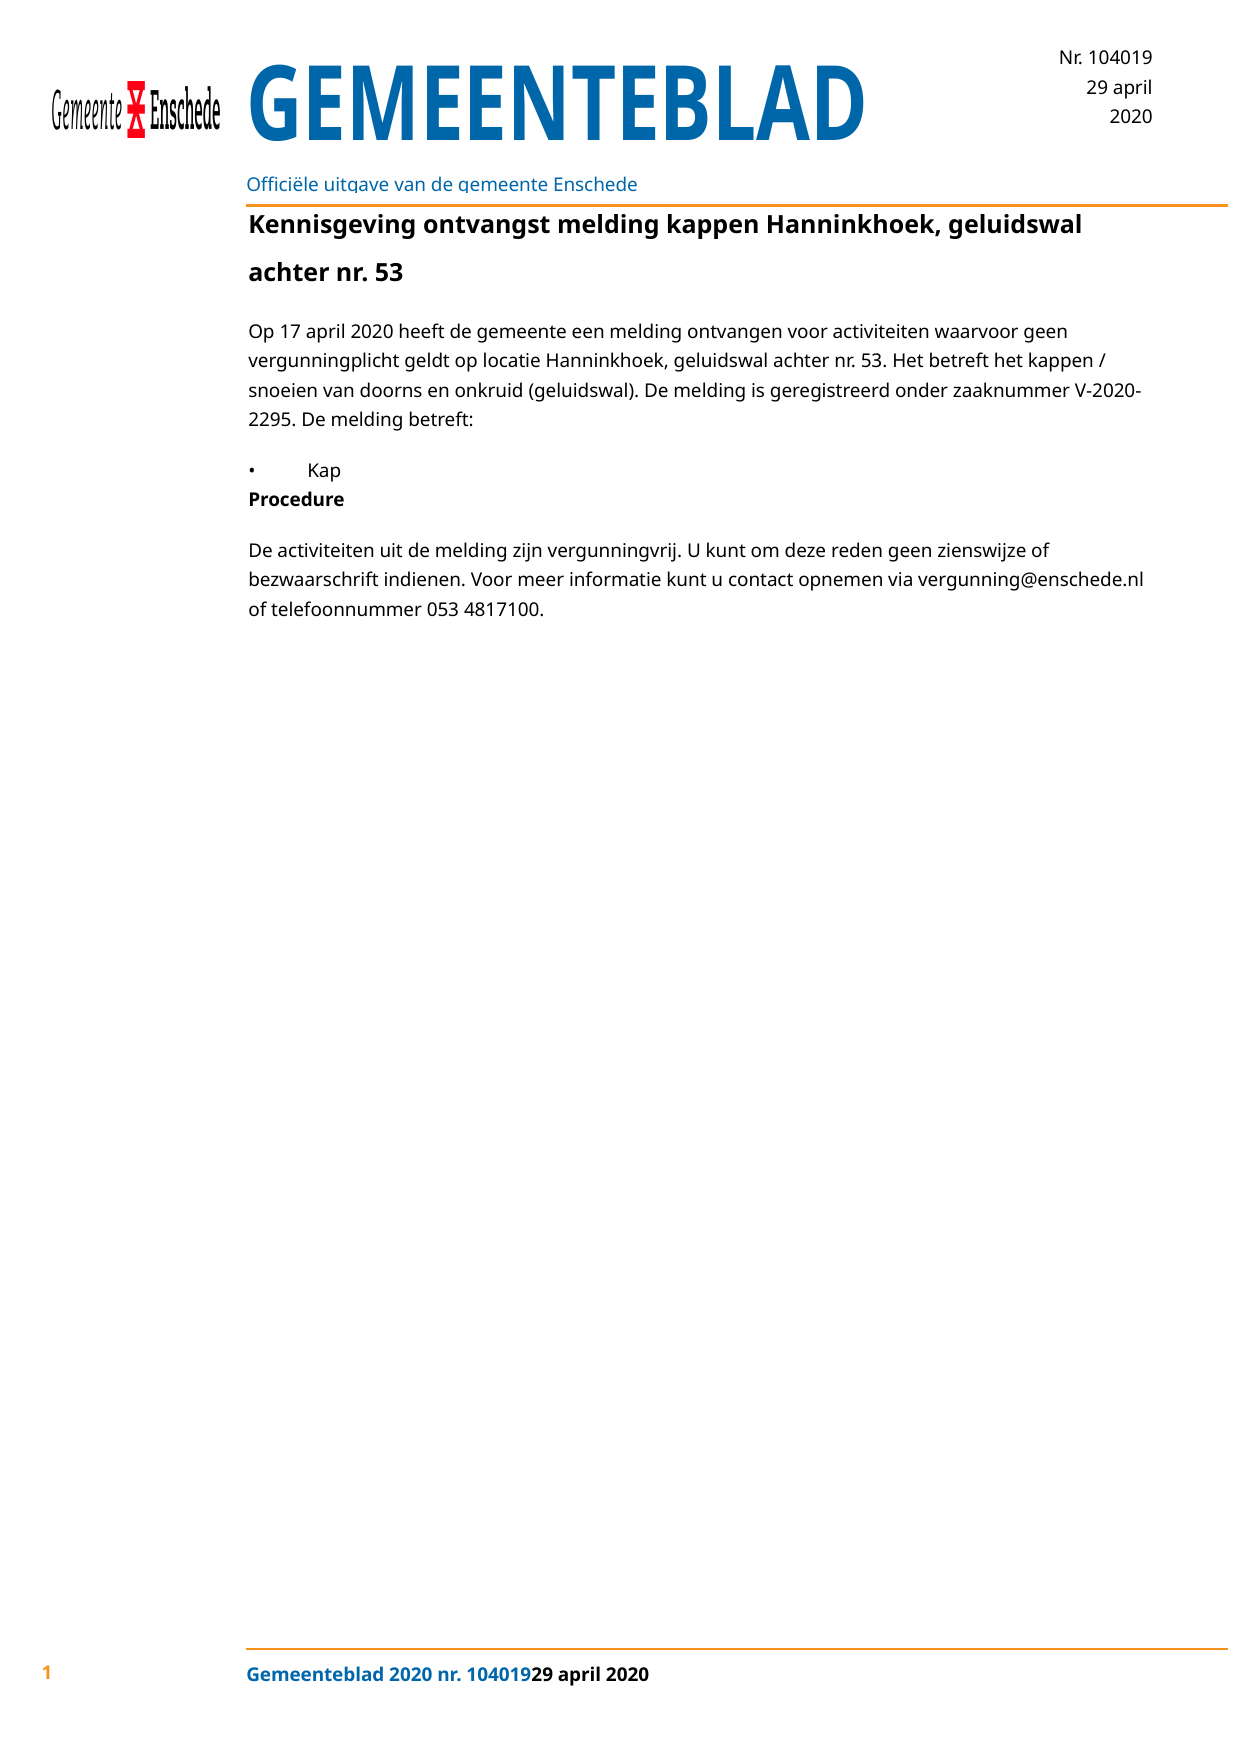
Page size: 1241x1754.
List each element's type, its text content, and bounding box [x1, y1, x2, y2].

list Kap [248, 457, 1152, 483]
picture [41, 47, 231, 172]
text Op 17 april 2020 heeft de gemeente een melding ontvangen voor activiteiten waarvoor geen vergunningplicht geldt op locatie Hanninkhoek, geluidswal achter nr. 53. Het betreft het kappen / snoeien van doorns en onkruid (geluidswal). De melding is geregistreerd onder zaaknummer V-2020-2295. De melding betreft: [248, 318, 1152, 432]
text Kennisgeving ontvangst melding kappen Hanninkhoek, geluidswal achter nr. 53 [248, 207, 1152, 288]
text Procedure [248, 487, 1152, 512]
text De activiteiten uit de melding zijn vergunningvrij. U kunt om deze reden geen zienswijze of bezwaarschrift indienen. Voor meer informatie kunt u contact opnemen via vergunning@enschede.nl of telefoonnummer 053 4817100. [248, 537, 1152, 622]
